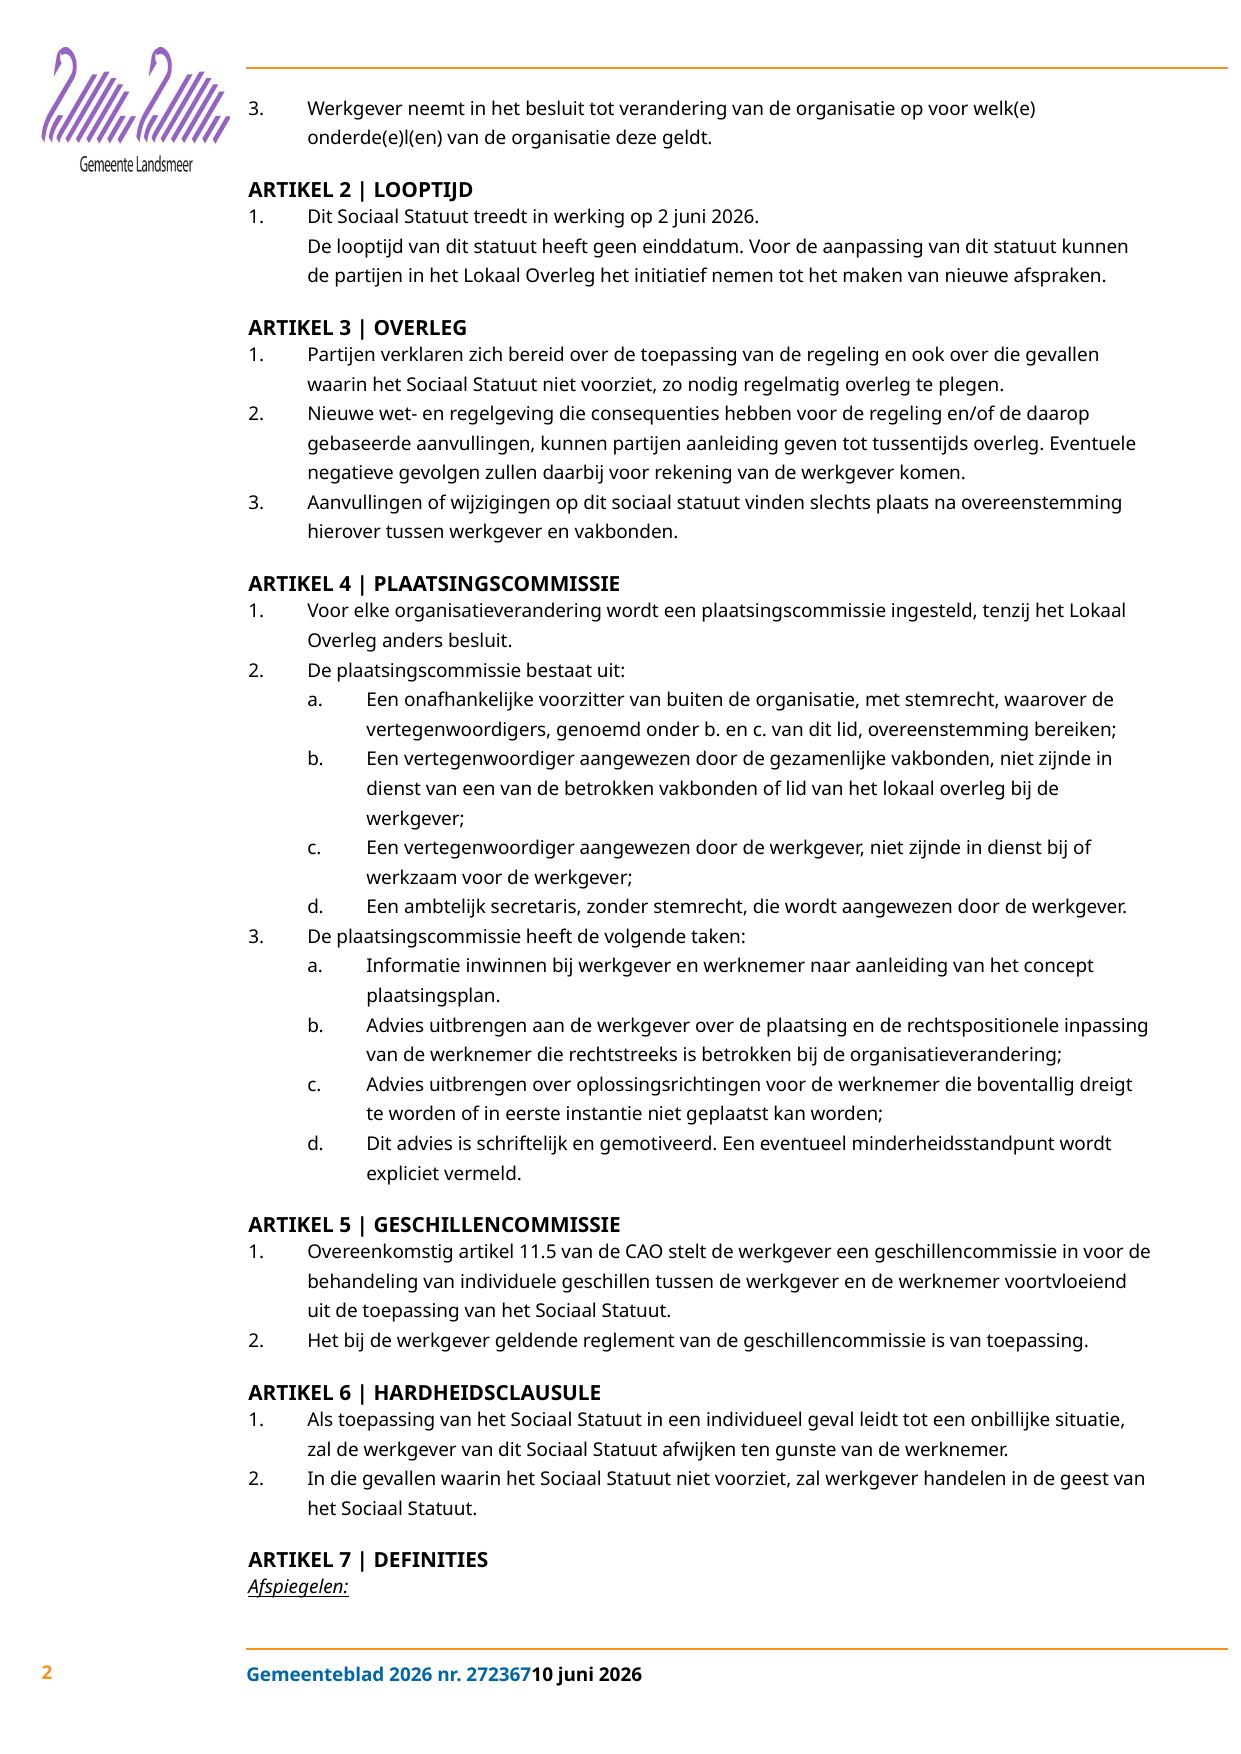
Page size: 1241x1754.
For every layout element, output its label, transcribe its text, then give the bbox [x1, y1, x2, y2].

list De plaatsingscommissie heeft de volgende taken: [248, 923, 1152, 949]
list De looptijd van dit statuut heeft geen einddatum. Voor de aanpassing van dit statuut kunnen de partijen in het Lokaal Overleg het initiatief nemen tot het maken van nieuwe afspraken. [248, 233, 1152, 288]
list Een ambtelijk secretaris, zonder stemrecht, die wordt aangewezen door de werkgever. [307, 893, 1152, 919]
list Advies uitbrengen aan de werkgever over de plaatsing en de rechtspositionele inpassing van de werknemer die rechtstreeks is betrokken bij de organisatieverandering; [307, 1012, 1152, 1067]
list In die gevallen waarin het Sociaal Statuut niet voorziet, zal werkgever handelen in de geest van het Sociaal Statuut. [248, 1465, 1152, 1521]
list Nieuwe wet- en regelgeving die consequenties hebben voor de regeling en/of de daarop gebaseerde aanvullingen, kunnen partijen aanleiding geven tot tussentijds overleg. Eventuele negatieve gevolgen zullen daarbij voor rekening van de werkgever komen. [248, 400, 1152, 485]
text ARTIKEL 2 | LOOPTIJD [248, 175, 1152, 203]
text ARTIKEL 4 | PLAATSINGSCOMMISSIE [248, 569, 1152, 598]
list Werkgever neemt in het besluit tot verandering van de organisatie op voor welk(e) onderde(e)l(en) van de organisatie deze geldt. [248, 95, 1152, 150]
list Partijen verklaren zich bereid over de toepassing van de regeling en ook over die gevallen waarin het Sociaal Statuut niet voorziet, zo nodig regelmatig overleg te plegen. [248, 341, 1152, 397]
text ARTIKEL 7 | DEFINITIES [248, 1545, 1152, 1574]
list Een onafhankelijke voorzitter van buiten de organisatie, met stemrecht, waarover de vertegenwoordigers, genoemd onder b. en c. van dit lid, overeenstemming bereiken; [307, 686, 1152, 742]
list Dit Sociaal Statuut treedt in werking op 2 juni 2026. [248, 203, 1152, 229]
list Advies uitbrengen over oplossingsrichtingen voor de werknemer die boventallig dreigt te worden of in eerste instantie niet geplaatst kan worden; [307, 1071, 1152, 1126]
list Voor elke organisatieverandering wordt een plaatsingscommissie ingesteld, tenzij het Lokaal Overleg anders besluit. [248, 598, 1152, 653]
text Afspiegelen: [248, 1574, 1152, 1599]
list Aanvullingen of wijzigingen op dit sociaal statuut vinden slechts plaats na overeenstemming hierover tussen werkgever en vakbonden. [248, 489, 1152, 544]
list Een vertegenwoordiger aangewezen door de werkgever, niet zijnde in dienst bij of werkzaam voor de werkgever; [307, 834, 1152, 889]
picture [41, 47, 231, 172]
text ARTIKEL 5 | GESCHILLENCOMMISSIE [248, 1210, 1152, 1238]
list Informatie inwinnen bij werkgever en werknemer naar aanleiding van het concept plaatsingsplan. [307, 953, 1152, 1008]
text ARTIKEL 3 | OVERLEG [248, 313, 1152, 341]
list Als toepassing van het Sociaal Statuut in een individueel geval leidt tot een onbillijke situatie, zal de werkgever van dit Sociaal Statuut afwijken ten gunste van de werknemer. [248, 1406, 1152, 1461]
list Een vertegenwoordiger aangewezen door de gezamenlijke vakbonden, niet zijnde in dienst van een van de betrokken vakbonden of lid van het lokaal overleg bij de werkgever; [307, 746, 1152, 830]
text ARTIKEL 6 | HARDHEIDSCLAUSULE [248, 1378, 1152, 1406]
list De plaatsingscommissie bestaat uit: [248, 657, 1152, 682]
list Overeenkomstig artikel 11.5 van de CAO stelt de werkgever een geschillencommissie in voor de behandeling van individuele geschillen tussen de werkgever en de werknemer voortvloeiend uit de toepassing van het Sociaal Statuut. [248, 1238, 1152, 1323]
list Dit advies is schriftelijk en gemotiveerd. Een eventueel minderheidsstandpunt wordt expliciet vermeld. [307, 1130, 1152, 1185]
list Het bij de werkgever geldende reglement van de geschillencommissie is van toepassing. [248, 1327, 1152, 1353]
